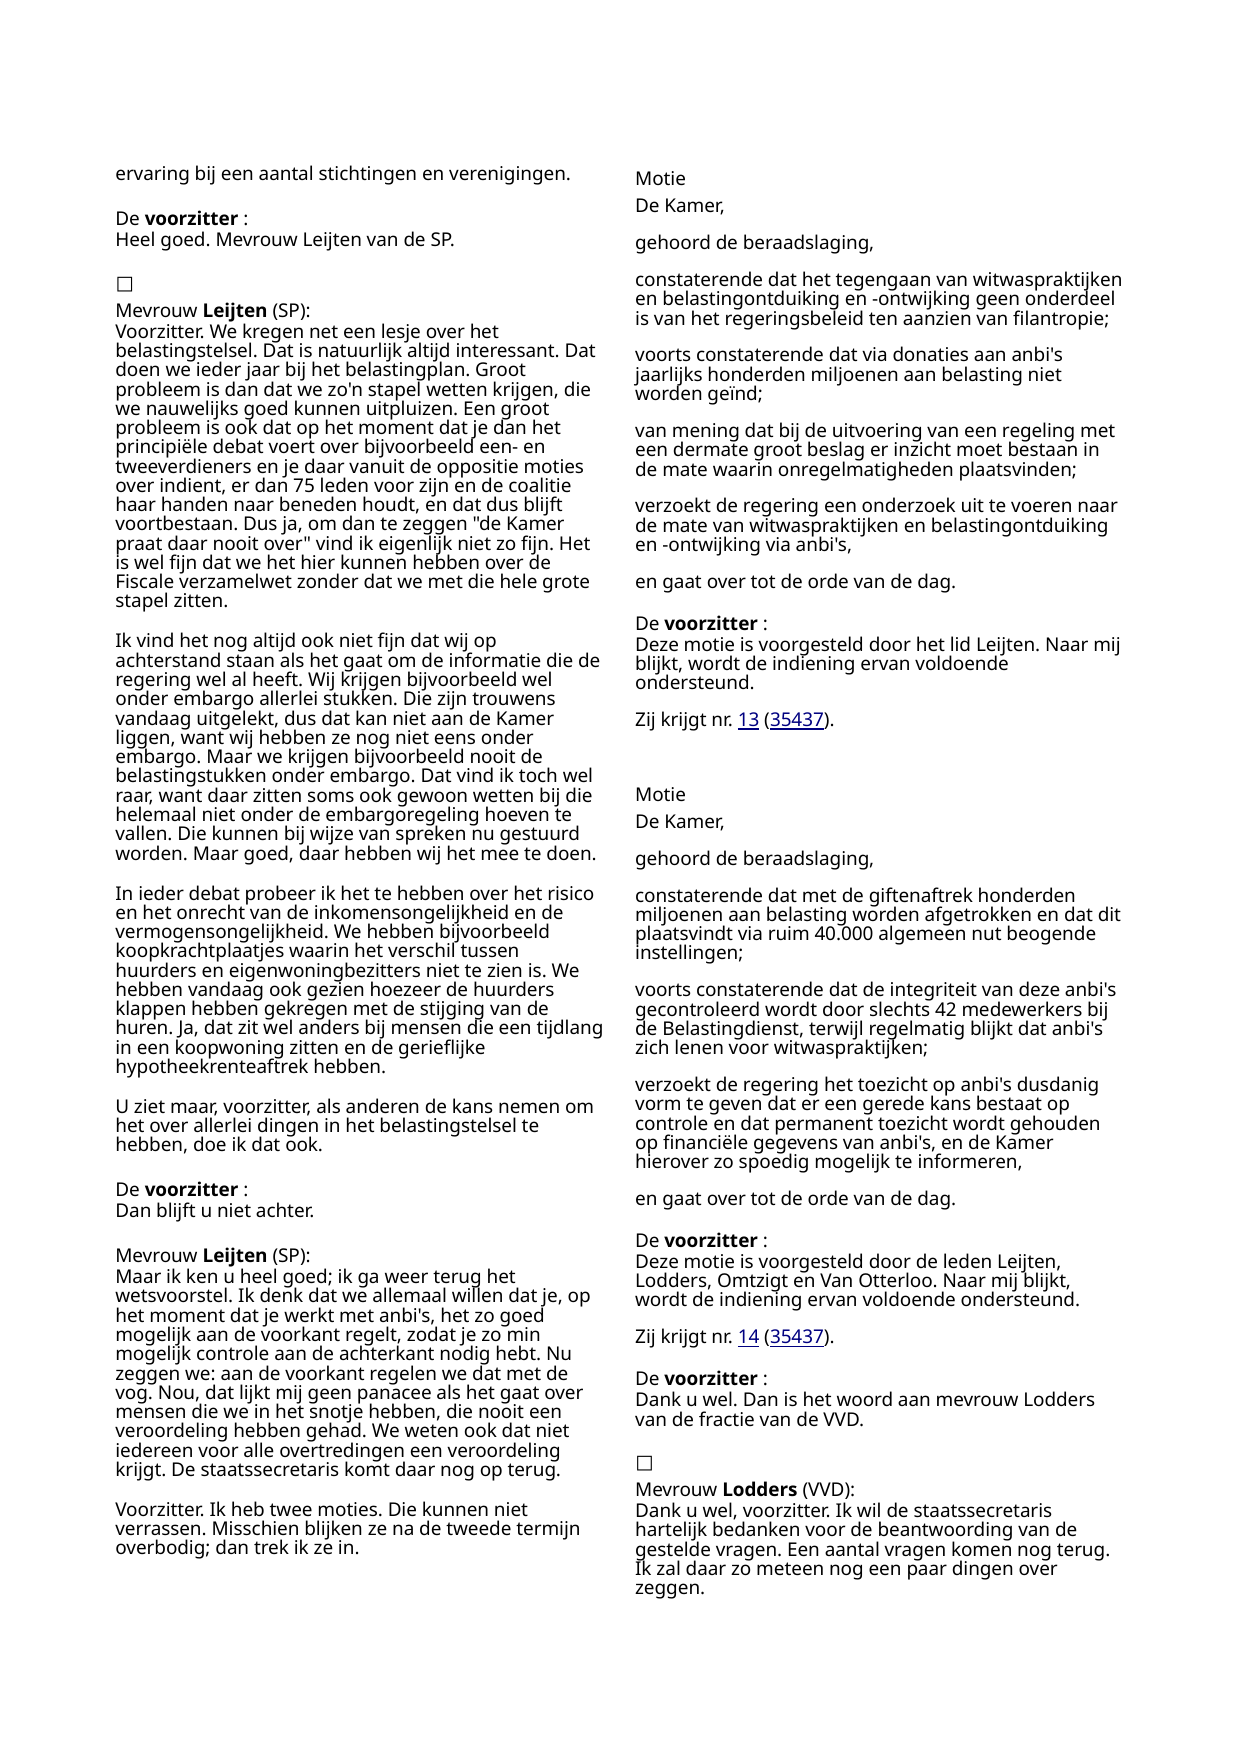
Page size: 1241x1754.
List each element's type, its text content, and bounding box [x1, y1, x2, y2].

text Dan blijft u niet achter. [115, 1202, 605, 1222]
text verzoekt de regering een onderzoek uit te voeren naar de mate van witwaspraktijken en belastingontduiking en -ontwijking via anbi's, [635, 497, 1125, 555]
text van mening dat bij de uitvoering van een regeling met een dermate groot beslag er inzicht moet bestaan in de mate waarin onregelmatigheden plaatsvinden; [635, 422, 1125, 480]
text Motie [635, 781, 1125, 807]
text Voorzitter. We kregen net een lesje over het belastingstelsel. Dat is natuurlijk altijd interessant. Dat doen we ieder jaar bij het belastingplan. Groot probleem is dan dat we zo'n stapel wetten krijgen, die we nauwelijks goed kunnen uitpluizen. Een groot probleem is ook dat op het moment dat je dan het principiële debat voert over bijvoorbeeld een- en tweeverdieners en je daar vanuit de oppositie moties over indient, er dan 75 leden voor zijn en de coalitie haar handen naar beneden houdt, en dat dus blijft voortbestaan. Dus ja, om dan te zeggen "de Kamer praat daar nooit over" vind ik eigenlijk niet zo fijn. Het is wel fijn dat we het hier kunnen hebben over de Fiscale verzamelwet zonder dat we met die hele grote stapel zitten. [115, 323, 605, 612]
text voorts constaterende dat via donaties aan anbi's jaarlijks honderden miljoenen aan belasting niet worden geïnd; [635, 346, 1125, 404]
text Zij krijgt nr. 14 (35437). [635, 1328, 1125, 1348]
text gehoord de beraadslaging, [635, 849, 1125, 869]
text In ieder debat probeer ik het te hebben over het risico en het onrecht van de inkomensongelijkheid en de vermogensongelijkheid. We hebben bijvoorbeeld koopkrachtplaatjes waarin het verschil tussen huurders en eigenwoningbezitters niet te zien is. We hebben vandaag ook gezien hoezeer de huurders klappen hebben gekregen met de stijging van de huren. Ja, dat zit wel anders bij mensen die een tijdlang in een koopwoning zitten en de gerieflijke hypotheekrenteaftrek hebben. [115, 884, 605, 1077]
text Mevrouw Lodders (VVD): [635, 1476, 1125, 1502]
text U ziet maar, voorzitter, als anderen de kans nemen om het over allerlei dingen in het belastingstelsel te hebben, doe ik dat ook. [115, 1098, 605, 1156]
text De voorzitter : [115, 205, 605, 231]
text Deze motie is voorgesteld door het lid Leijten. Naar mij blijkt, wordt de indiening ervan voldoende ondersteund. [635, 636, 1125, 693]
text constaterende dat met de giftenaftrek honderden miljoenen aan belasting worden afgetrokken en dat dit plaatsvindt via ruim 40.000 algemeen nut beogende instellingen; [635, 887, 1125, 964]
text Ik vind het nog altijd ook niet fijn dat wij op achterstand staan als het gaat om de informatie die de regering wel al heeft. Wij krijgen bijvoorbeeld wel onder embargo allerlei stukken. Die zijn trouwens vandaag uitgelekt, dus dat kan niet aan de Kamer liggen, want wij hebben ze nog niet eens onder embargo. Maar we krijgen bijvoorbeeld nooit de belastingstukken onder embargo. Dat vind ik toch wel raar, want daar zitten soms ook gewoon wetten bij die helemaal niet onder de embargoregeling hoeven te vallen. Die kunnen bij wijze van spreken nu gestuurd worden. Maar goed, daar hebben wij het mee te doen. [115, 632, 605, 864]
text Voorzitter. Ik heb twee moties. Die kunnen niet verrassen. Misschien blijken ze na de tweede termijn overbodig; dan trek ik ze in. [115, 1501, 605, 1559]
text constaterende dat het tegengaan van witwaspraktijken en belastingontduiking en -ontwijking geen onderdeel is van het regeringsbeleid ten aanzien van filantropie; [635, 271, 1125, 329]
text De voorzitter : [635, 610, 1125, 636]
text De voorzitter : [635, 1227, 1125, 1253]
text Mevrouw Leijten (SP): [115, 297, 605, 323]
text Zij krijgt nr. 13 (35437). [635, 711, 1125, 731]
text voorts constaterende dat de integriteit van deze anbi's gecontroleerd wordt door slechts 42 medewerkers bij de Belastingdienst, terwijl regelmatig blijkt dat anbi's zich lenen voor witwaspraktijken; [635, 981, 1125, 1058]
text Deze motie is voorgesteld door de leden Leijten, Lodders, Omtzigt en Van Otterloo. Naar mij blijkt, wordt de indiening ervan voldoende ondersteund. [635, 1253, 1125, 1311]
text De voorzitter : [635, 1366, 1125, 1391]
text ⬜ [115, 271, 605, 297]
text gehoord de beraadslaging, [635, 234, 1125, 253]
text Heel goed. Mevrouw Leijten van de SP. [115, 231, 605, 250]
text De Kamer, [635, 813, 1125, 832]
text Dank u wel. Dan is het woord aan mevrouw Lodders van de fractie van de VVD. [635, 1391, 1125, 1430]
text en gaat over tot de orde van de dag. [635, 1190, 1125, 1209]
text ⬜ [635, 1451, 1125, 1476]
text Dank u wel, voorzitter. Ik wil de staatssecretaris hartelijk bedanken voor de beantwoording van de gestelde vragen. Een aantal vragen komen nog terug. Ik zal daar zo meteen nog een paar dingen over zeggen. [635, 1502, 1125, 1598]
text Mevrouw Leijten (SP): [115, 1242, 605, 1268]
text Motie [635, 165, 1125, 191]
text De voorzitter : [115, 1177, 605, 1202]
text en gaat over tot de orde van de dag. [635, 573, 1125, 592]
text Maar ik ken u heel goed; ik ga weer terug het wetsvoorstel. Ik denk dat we allemaal willen dat je, op het moment dat je werkt met anbi's, het zo goed mogelijk aan de voorkant regelt, zodat je zo min mogelijk controle aan de achterkant nodig hebt. Nu zeggen we: aan de voorkant regelen we dat met de vog. Nou, dat lijkt mij geen panacee als het gaat over mensen die we in het snotje hebben, die nooit een veroordeling hebben gehad. We weten ook dat niet iedereen voor alle overtredingen een veroordeling krijgt. De staatssecretaris komt daar nog op terug. [115, 1268, 605, 1480]
text De Kamer, [635, 197, 1125, 216]
text verzoekt de regering het toezicht op anbi's dusdanig vorm te geven dat er een gerede kans bestaat op controle en dat permanent toezicht wordt gehouden op financiële gegevens van anbi's, en de Kamer hierover zo spoedig mogelijk te informeren, [635, 1076, 1125, 1172]
text ervaring bij een aantal stichtingen en verenigingen. [115, 165, 605, 184]
